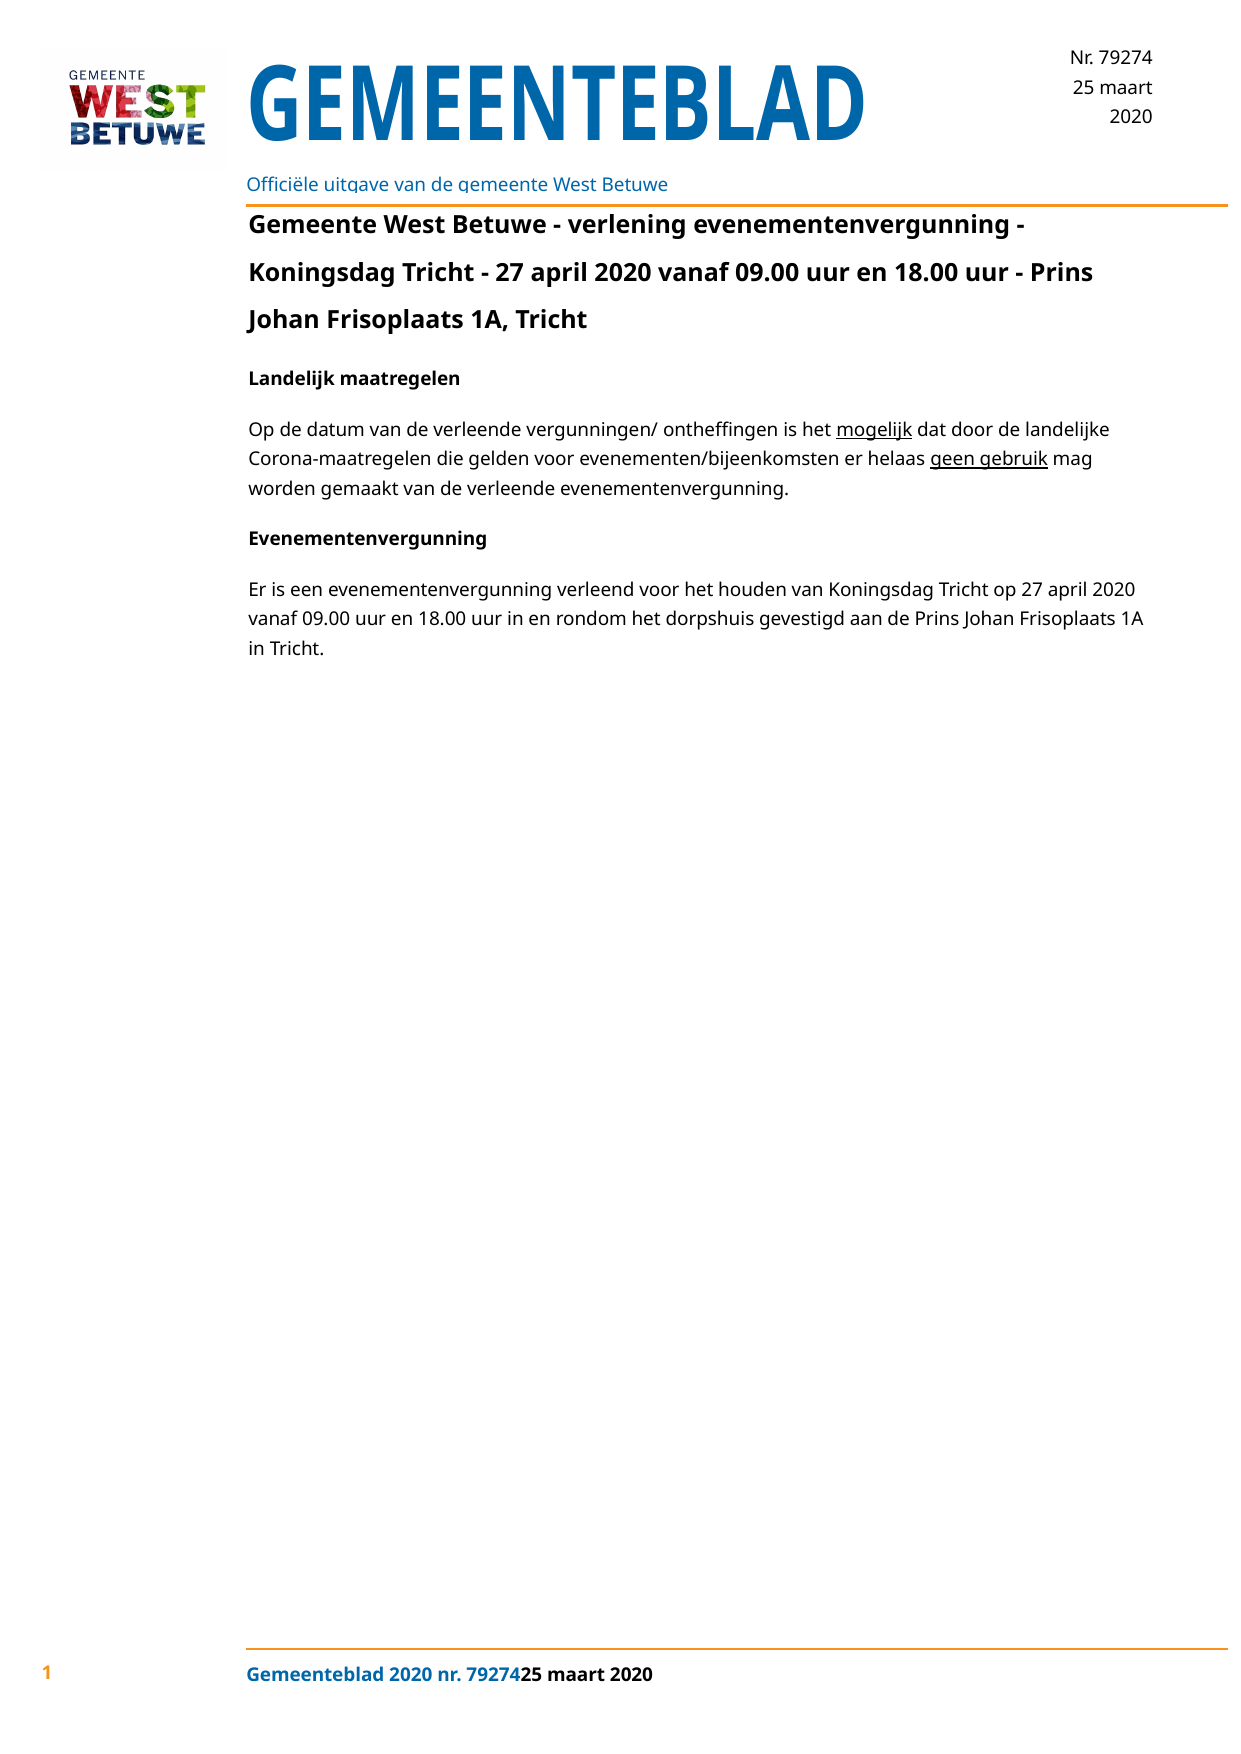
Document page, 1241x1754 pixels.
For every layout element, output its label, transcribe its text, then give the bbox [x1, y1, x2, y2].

text Er is een evenementenvergunning verleend voor het houden van Koningsdag Tricht op 27 april 2020 vanaf 09.00 uur en 18.00 uur in en rondom het dorpshuis gevestigd aan de Prins Johan Frisoplaats 1A in Tricht. [248, 576, 1152, 661]
text Landelijk maatregelen [248, 366, 1152, 391]
text Op de datum van de verleende vergunningen/ ontheffingen is het mogelijk dat door de landelijke Corona-maatregelen die gelden voor evenementen/bijeenkomsten er helaas geen gebruik mag worden gemaakt van de verleende evenementenvergunning. [248, 416, 1152, 501]
picture [41, 47, 231, 172]
text Evenementenvergunning [248, 526, 1152, 551]
text Gemeente West Betuwe - verlening evenementenvergunning - Koningsdag Tricht - 27 april 2020 vanaf 09.00 uur en 18.00 uur - Prins Johan Frisoplaats 1A, Tricht [248, 207, 1152, 336]
